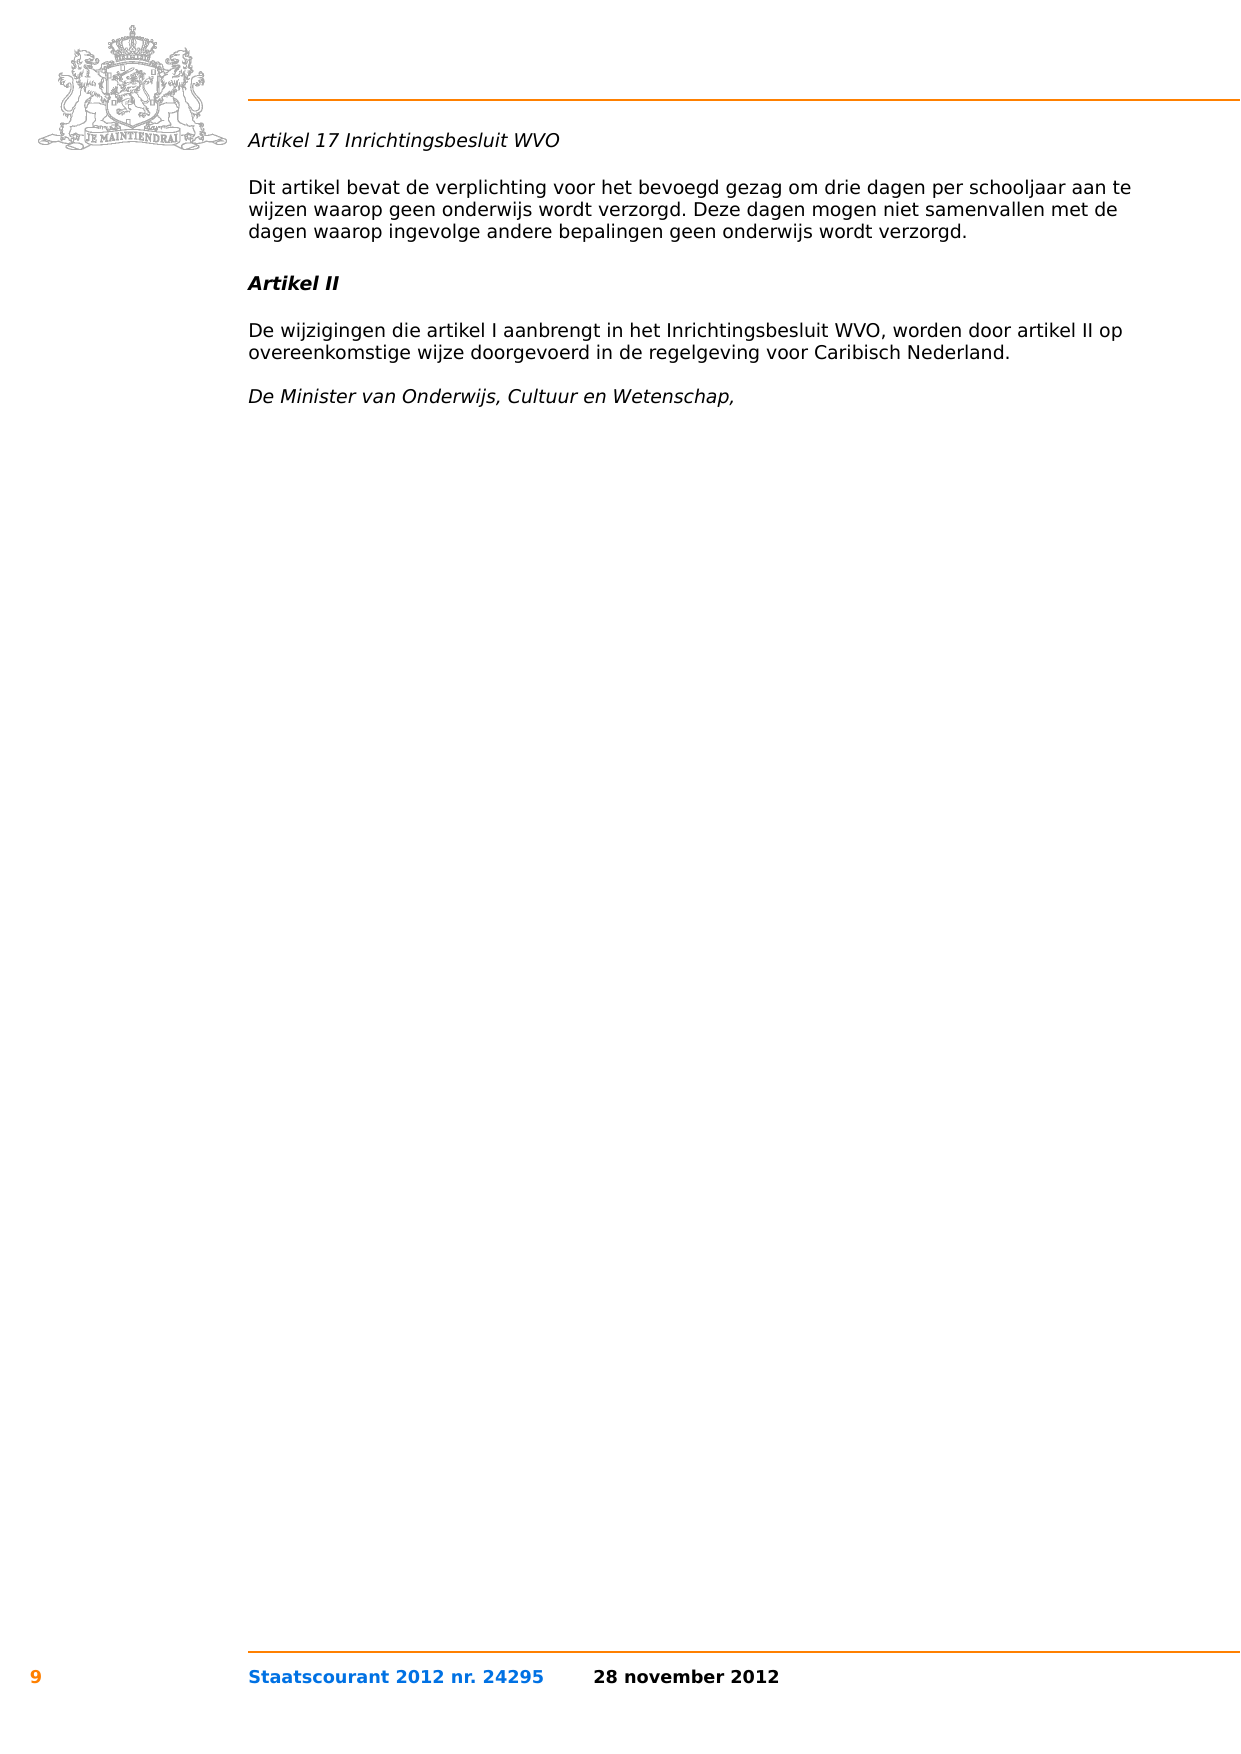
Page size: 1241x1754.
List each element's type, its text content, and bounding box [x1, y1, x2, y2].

subtitle Artikel II [248, 273, 1163, 295]
text De wijzigingen die artikel I aanbrengt in het Inrichtingsbesluit WVO, worden door artikel II op overeenkomstige wijze doorgevoerd in de regelgeving voor Caribisch Nederland. [248, 320, 1163, 364]
subtitle Artikel 17 Inrichtingsbesluit WVO [248, 130, 1163, 152]
picture [38, 25, 227, 150]
text De Minister van Onderwijs, Cultuur en Wetenschap, [248, 386, 1163, 408]
text Dit artikel bevat de verplichting voor het bevoegd gezag om drie dagen per schooljaar aan te wijzen waarop geen onderwijs wordt verzorgd. Deze dagen mogen niet samenvallen met de dagen waarop ingevolge andere bepalingen geen onderwijs wordt verzorgd. [248, 177, 1163, 243]
